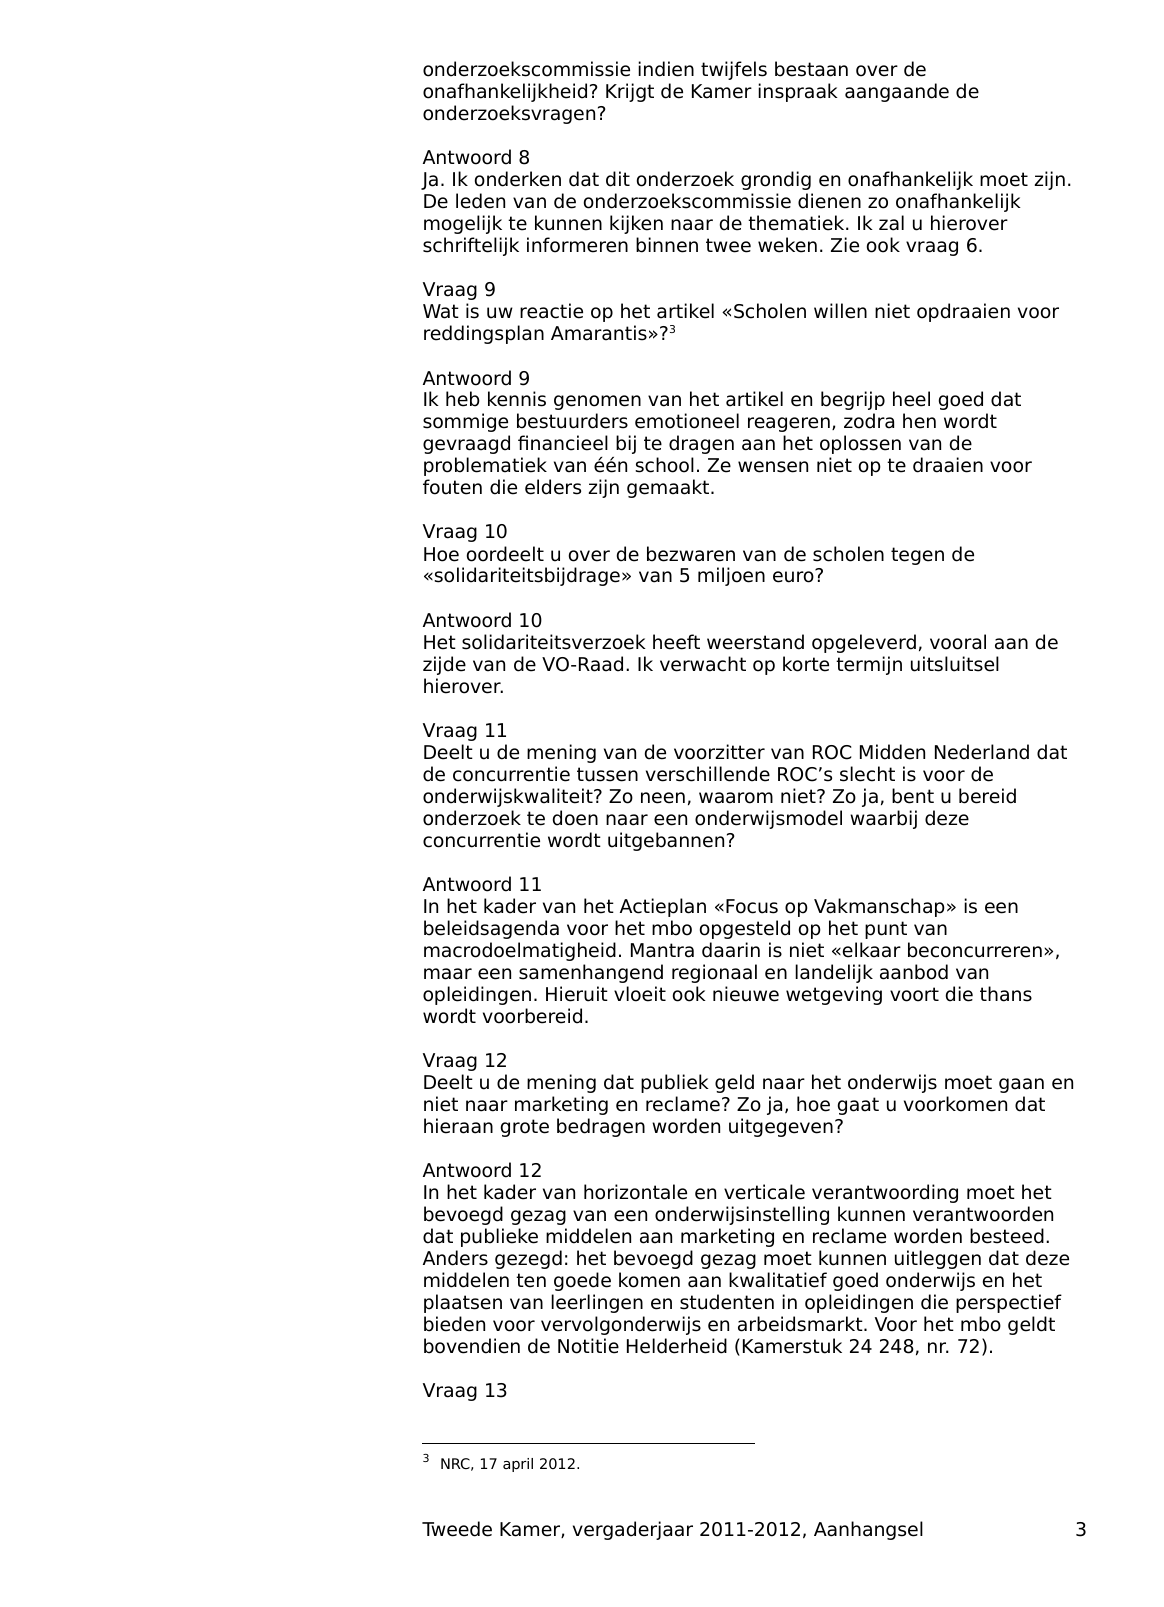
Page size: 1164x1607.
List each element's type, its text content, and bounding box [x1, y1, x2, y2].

text Deelt u de mening van de voorzitter van ROC Midden Nederland dat de concurrentie tussen verschillende ROC’s slecht is voor de onderwijskwaliteit? Zo neen, waarom niet? Zo ja, bent u bereid onderzoek te doen naar een onderwijsmodel waarbij deze concurrentie wordt uitgebannen? [422, 742, 1087, 852]
text Het solidariteitsverzoek heeft weerstand opgeleverd, vooral aan de zijde van de VO-Raad. Ik verwacht op korte termijn uitsluitsel hierover. [422, 632, 1087, 697]
text onderzoekscommissie indien twijfels bestaan over de onafhankelijkheid? Krijgt de Kamer inspraak aangaande de onderzoeksvragen? [422, 59, 1087, 125]
text Deelt u de mening dat publiek geld naar het onderwijs moet gaan en niet naar marketing en reclame? Zo ja, hoe gaat u voorkomen dat hieraan grote bedragen worden uitgegeven? [422, 1072, 1087, 1138]
text Ja. Ik onderken dat dit onderzoek grondig en onafhankelijk moet zijn. De leden van de onderzoekscommissie dienen zo onafhankelijk mogelijk te kunnen kijken naar de thematiek. Ik zal u hierover schriftelijk informeren binnen twee weken. Zie ook vraag 6. [422, 169, 1087, 257]
text Vraag 10 [422, 521, 1087, 543]
text Ik heb kennis genomen van het artikel en begrijp heel goed dat sommige bestuurders emotioneel reageren, zodra hen wordt gevraagd financieel bij te dragen aan het oplossen van de problematiek van één school. Ze wensen niet op te draaien voor fouten die elders zijn gemaakt. [422, 389, 1087, 499]
text In het kader van het Actieplan «Focus op Vakmanschap» is een beleidsagenda voor het mbo opgesteld op het punt van macrodoelmatigheid. Mantra daarin is niet «elkaar beconcurreren», maar een samenhangend regionaal en landelijk aanbod van opleidingen. Hieruit vloeit ook nieuwe wetgeving voort die thans wordt voorbereid. [422, 896, 1087, 1028]
text Antwoord 8 [422, 147, 1087, 169]
text Vraag 11 [422, 720, 1087, 742]
text Wat is uw reactie op het artikel «Scholen willen niet opdraaien voor reddingsplan Amarantis»? [422, 301, 1087, 345]
text Vraag 9 [422, 279, 1087, 301]
text NRC, 17 april 2012. [422, 1452, 1087, 1474]
text Antwoord 12 [422, 1160, 1087, 1182]
text Antwoord 9 [422, 367, 1087, 389]
text Vraag 13 [422, 1380, 1087, 1402]
text In het kader van horizontale en verticale verantwoording moet het bevoegd gezag van een onderwijsinstelling kunnen verantwoorden dat publieke middelen aan marketing en reclame worden besteed. Anders gezegd: het bevoegd gezag moet kunnen uitleggen dat deze middelen ten goede komen aan kwalitatief goed onderwijs en het plaatsen van leerlingen en studenten in opleidingen die perspectief bieden voor vervolgonderwijs en arbeidsmarkt. Voor het mbo geldt bovendien de Notitie Helderheid (Kamerstuk 24 248, nr. 72). [422, 1182, 1087, 1358]
text Antwoord 10 [422, 609, 1087, 632]
text Vraag 12 [422, 1050, 1087, 1072]
text Antwoord 11 [422, 874, 1087, 896]
text Hoe oordeelt u over de bezwaren van de scholen tegen de «solidariteitsbijdrage» van 5 miljoen euro? [422, 543, 1087, 587]
